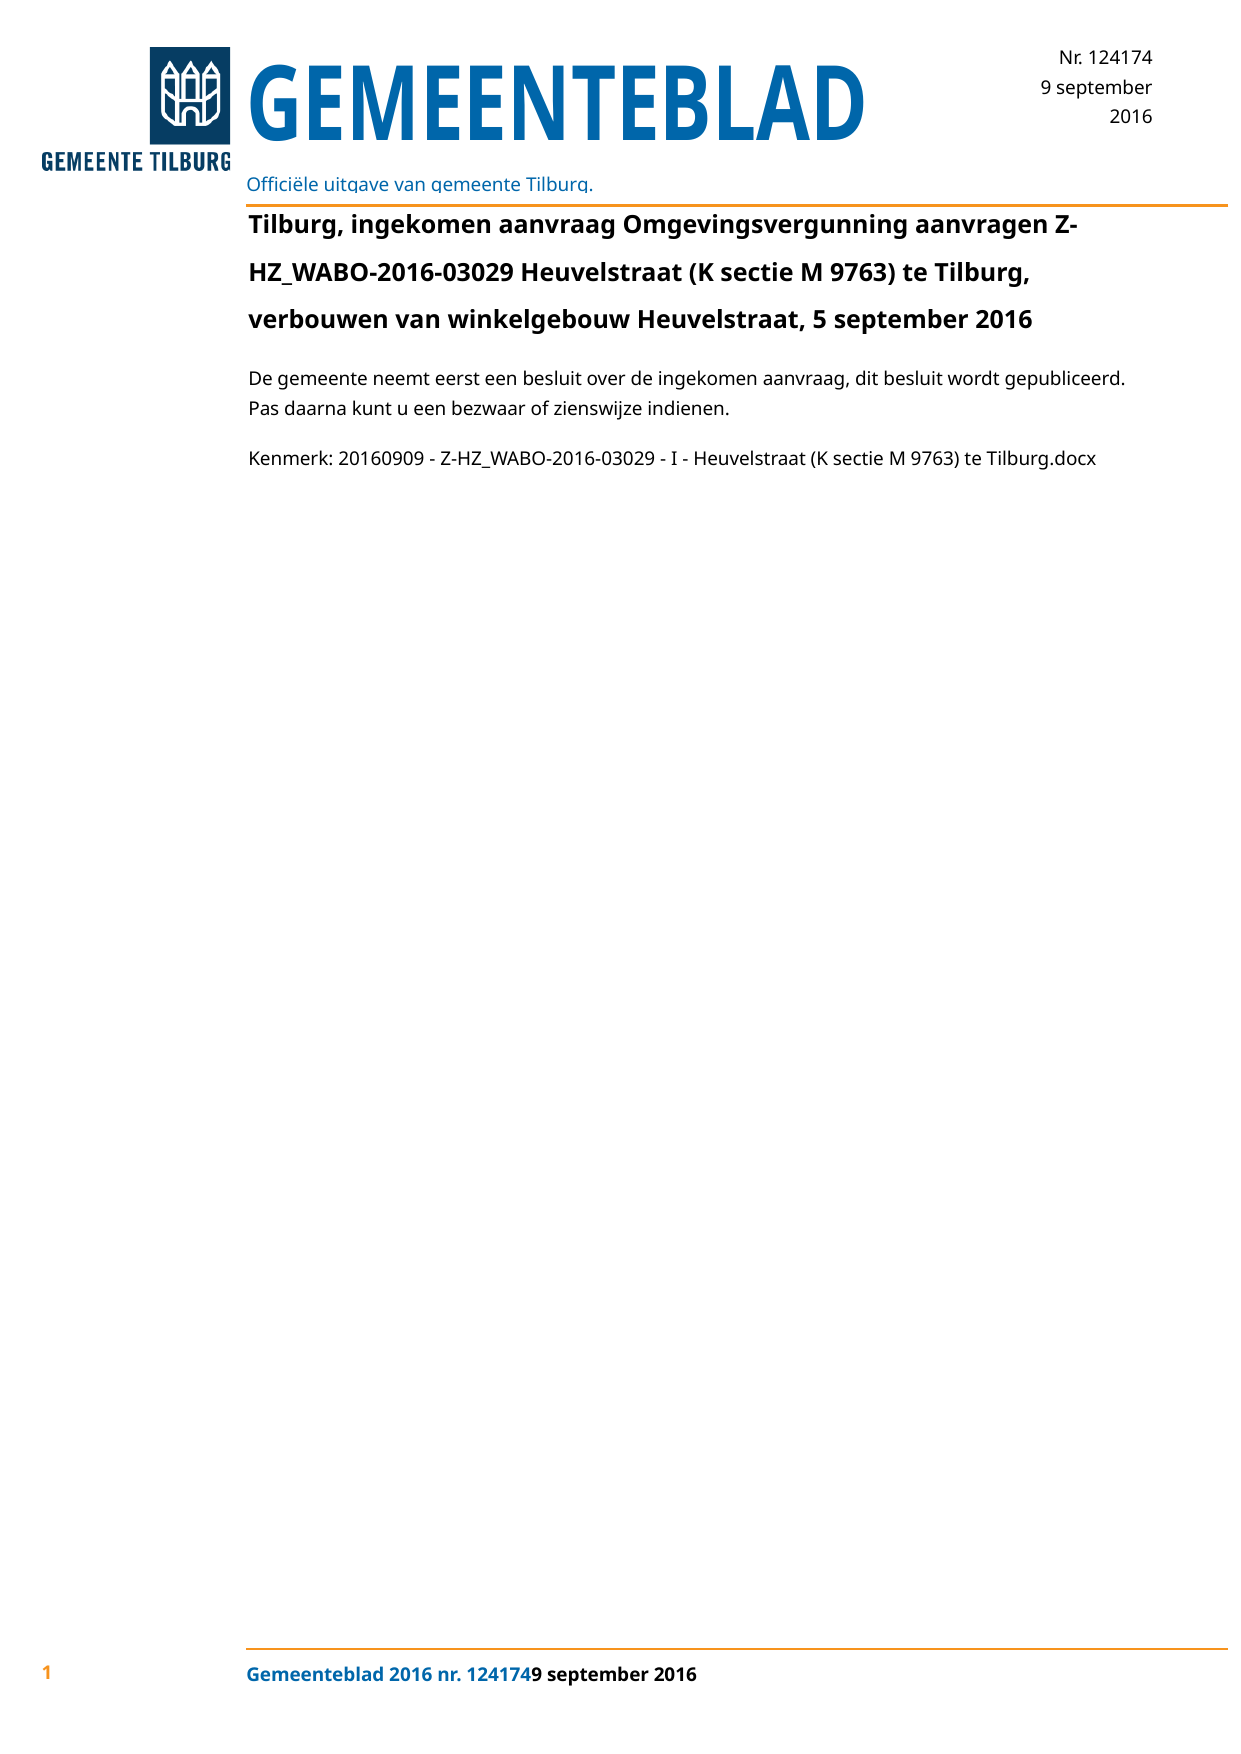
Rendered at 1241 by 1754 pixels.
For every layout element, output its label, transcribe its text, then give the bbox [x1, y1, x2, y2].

picture [41, 47, 231, 172]
text Kenmerk: 20160909 - Z-HZ_WABO-2016-03029 - I - Heuvelstraat (K sectie M 9763) te Tilburg.docx [248, 446, 1152, 471]
text Tilburg, ingekomen aanvraag Omgevingsvergunning aanvragen Z-HZ_WABO-2016-03029 Heuvelstraat (K sectie M 9763) te Tilburg, verbouwen van winkelgebouw Heuvelstraat, 5 september 2016 [248, 207, 1152, 336]
text De gemeente neemt eerst een besluit over de ingekomen aanvraag, dit besluit wordt gepubliceerd. Pas daarna kunt u een bezwaar of zienswijze indienen. [248, 366, 1152, 421]
